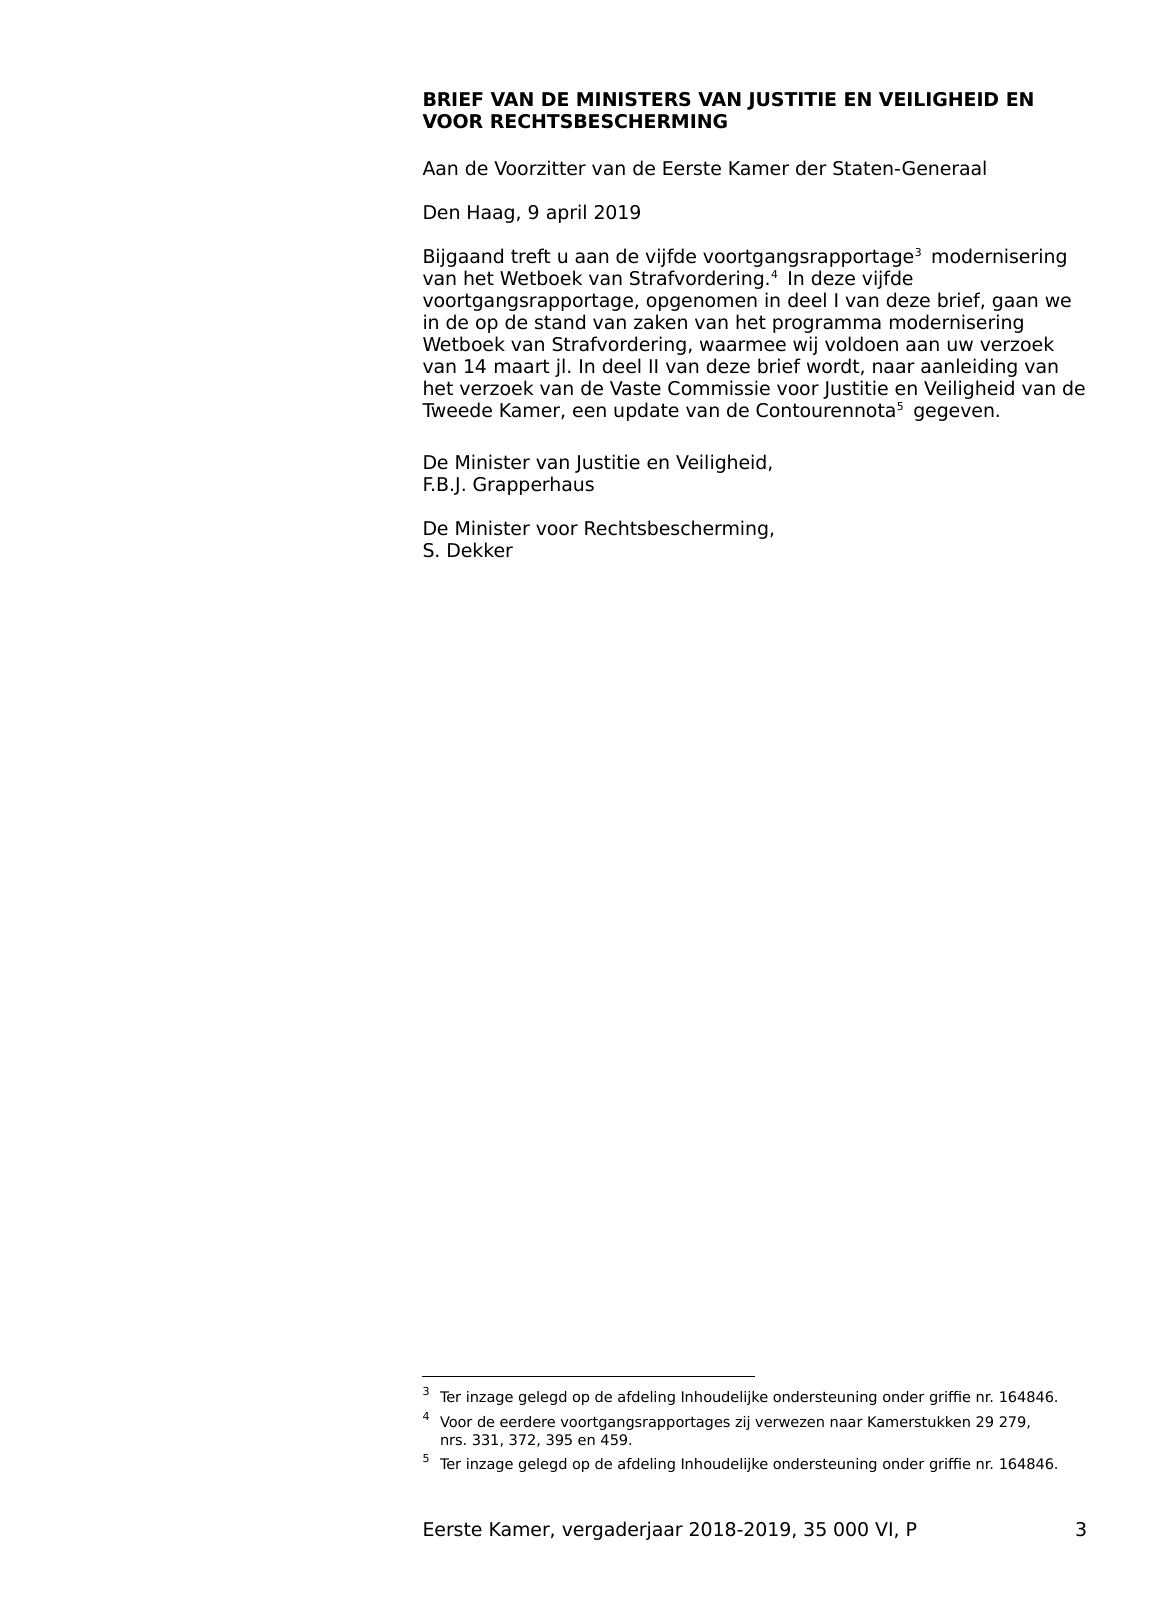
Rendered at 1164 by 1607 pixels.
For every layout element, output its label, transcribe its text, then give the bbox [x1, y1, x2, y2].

text De Minister van Justitie en Veiligheid, F.B.J. Grapperhaus [422, 452, 1087, 496]
text Bijgaand treft u aan de vijfde voortgangsrapportage modernisering van het Wetboek van Strafvordering. In deze vijfde voortgangsrapportage, opgenomen in deel I van deze brief, gaan we in de op de stand van zaken van het programma modernisering Wetboek van Strafvordering, waarmee wij voldoen aan uw verzoek van 14 maart jl. In deel II van deze brief wordt, naar aanleiding van het verzoek van de Vaste Commissie voor Justitie en Veiligheid van de Tweede Kamer, een update van de Contourennota gegeven. [422, 246, 1087, 422]
subtitle BRIEF VAN DE MINISTERS VAN JUSTITIE EN VEILIGHEID EN VOOR RECHTSBESCHERMING [422, 89, 1087, 133]
text Voor de eerdere voortgangsrapportages zij verwezen naar Kamerstukken 29 279, nrs. 331, 372, 395 en 459. [422, 1410, 1087, 1449]
text Ter inzage gelegd op de afdeling Inhoudelijke ondersteuning onder griffie nr. 164846. [422, 1452, 1087, 1474]
text Ter inzage gelegd op de afdeling Inhoudelijke ondersteuning onder griffie nr. 164846. [422, 1385, 1087, 1407]
text Aan de Voorzitter van de Eerste Kamer der Staten-Generaal [422, 158, 1087, 180]
text Den Haag, 9 april 2019 [422, 202, 1087, 224]
text De Minister voor Rechtsbescherming, S. Dekker [422, 518, 1087, 562]
